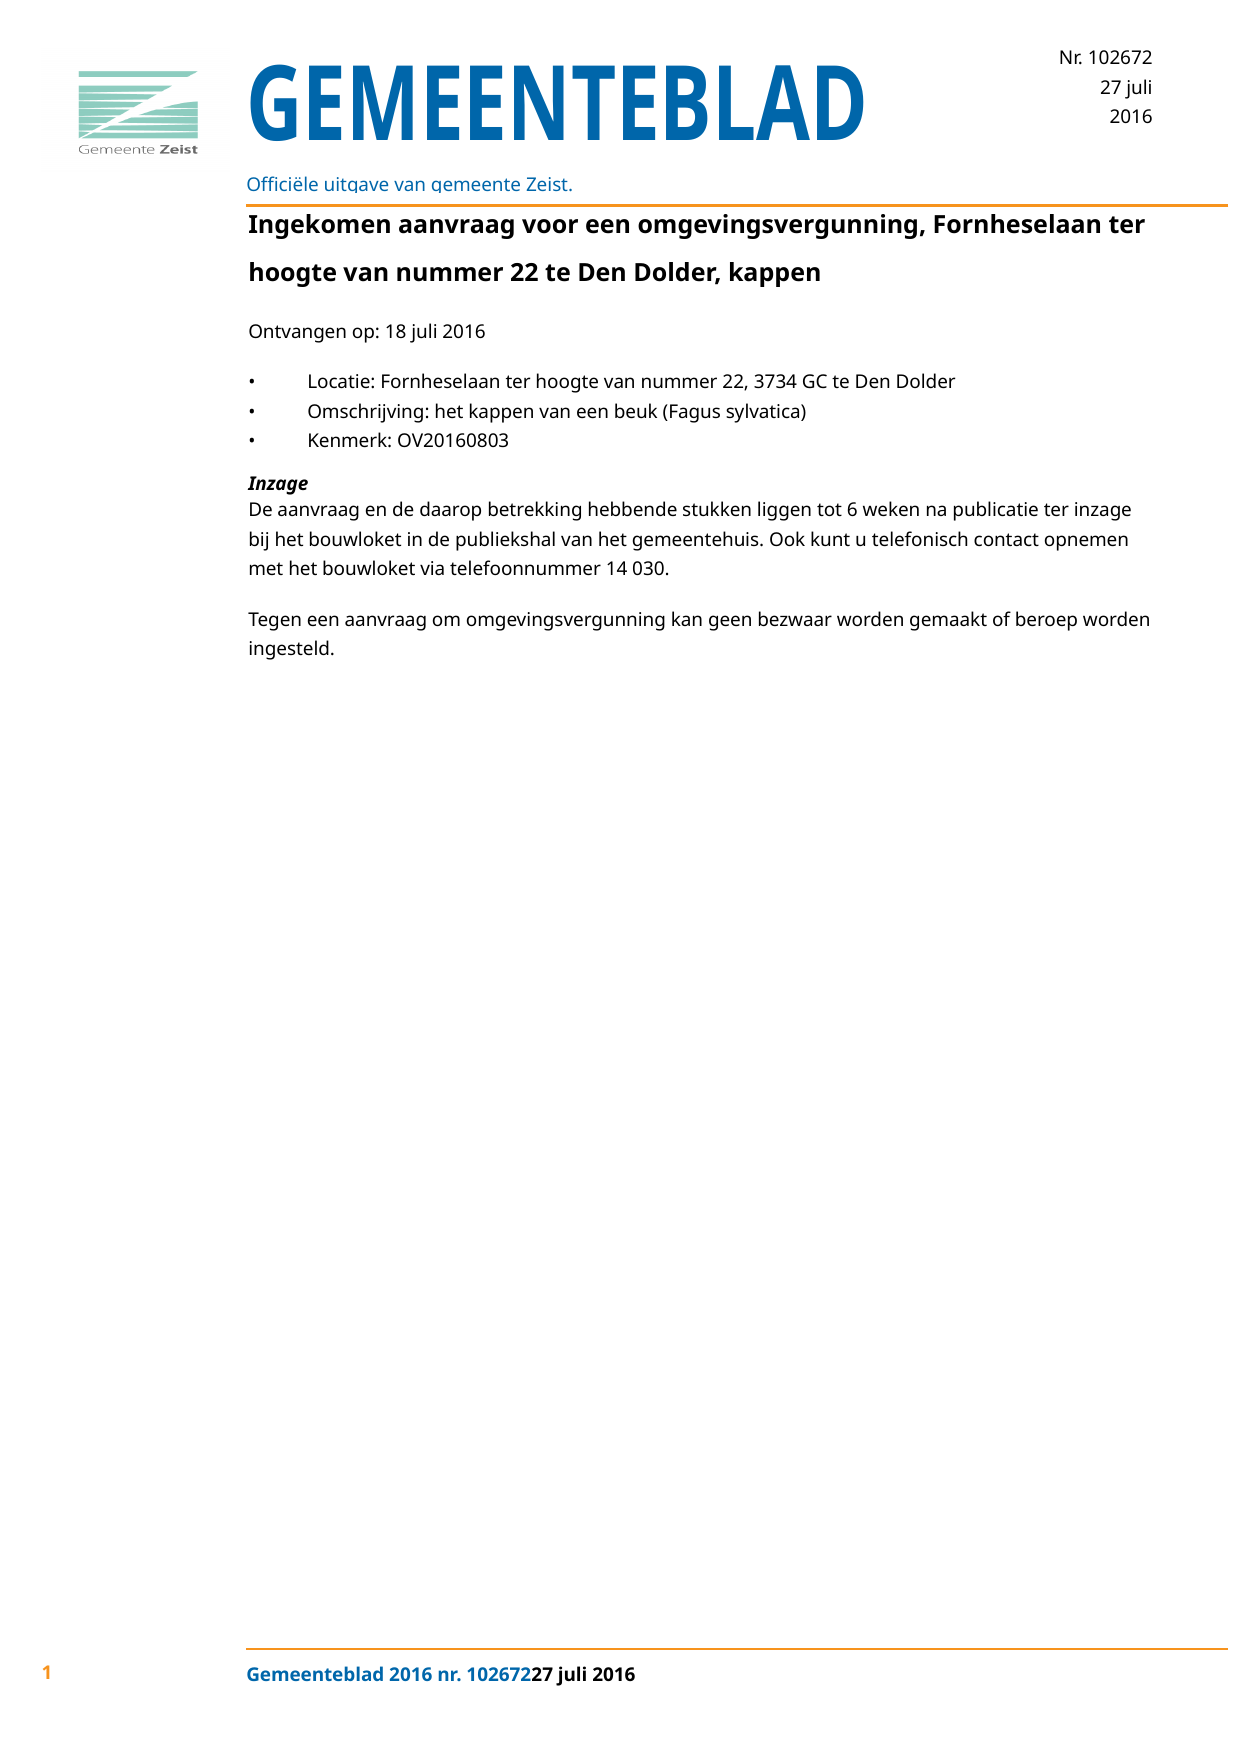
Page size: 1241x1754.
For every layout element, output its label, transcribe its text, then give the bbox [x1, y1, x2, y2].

picture [41, 47, 231, 172]
text Inzage [248, 471, 1152, 496]
text Tegen een aanvraag om omgevingsvergunning kan geen bezwaar worden gemaakt of beroep worden ingesteld. [248, 606, 1152, 661]
text Ontvangen op: 18 juli 2016 [248, 318, 1152, 344]
list Kenmerk: OV20160803 [248, 427, 1152, 453]
list Locatie: Fornheselaan ter hoogte van nummer 22, 3734 GC te Den Dolder [248, 368, 1152, 394]
list Omschrijving: het kappen van een beuk (Fagus sylvatica) [248, 398, 1152, 424]
text De aanvraag en de daarop betrekking hebbende stukken liggen tot 6 weken na publicatie ter inzage bij het bouwloket in de publiekshal van het gemeentehuis. Ook kunt u telefonisch contact opnemen met het bouwloket via telefoonnummer 14 030. [248, 496, 1152, 581]
text Ingekomen aanvraag voor een omgevingsvergunning, Fornheselaan ter hoogte van nummer 22 te Den Dolder, kappen [248, 207, 1152, 288]
